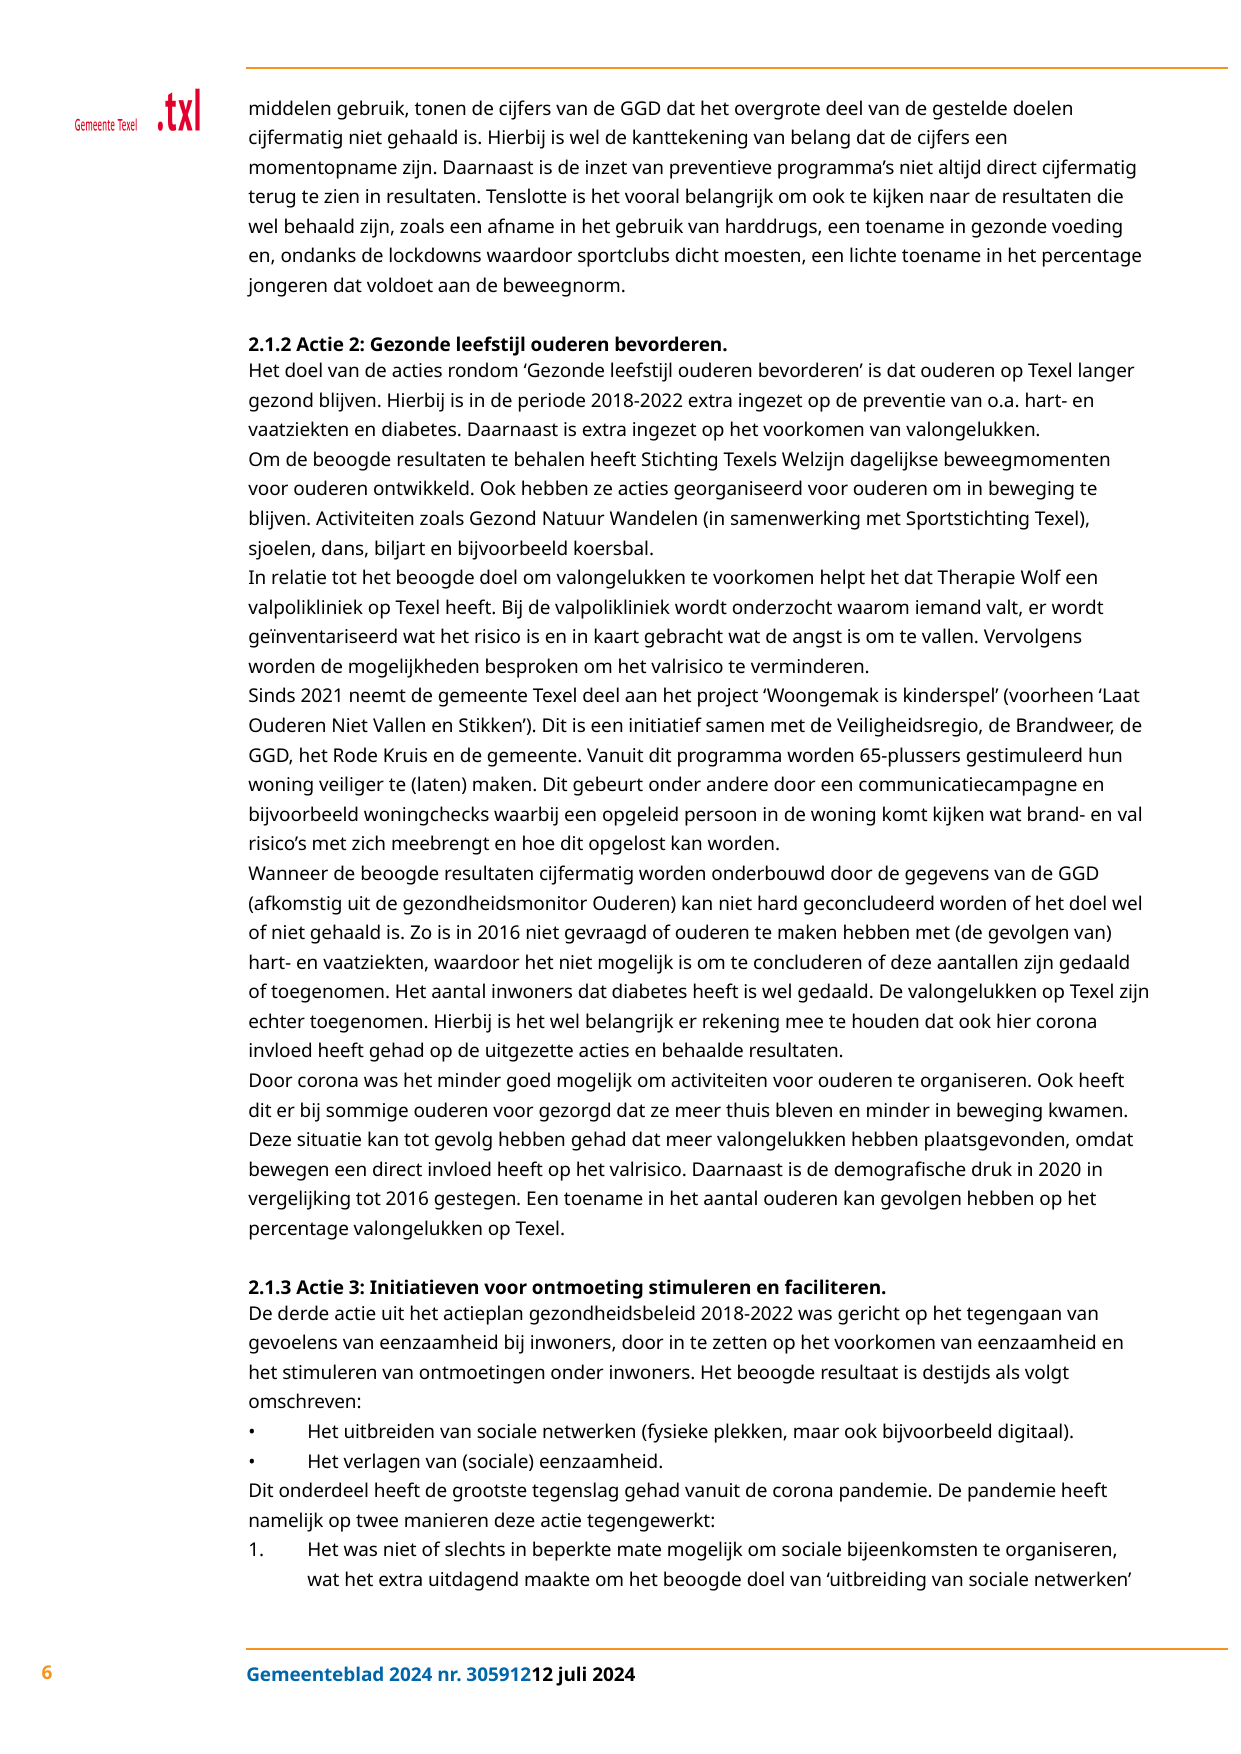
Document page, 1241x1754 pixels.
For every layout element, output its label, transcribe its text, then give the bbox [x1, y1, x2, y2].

list Het verlagen van (sociale) eenzaamheid. [248, 1448, 1152, 1474]
text Het doel van de acties rondom ‘Gezonde leefstijl ouderen bevorderen’ is dat ouderen op Texel langer gezond blijven. Hierbij is in de periode 2018-2022 extra ingezet op de preventie van o.a. hart- en vaatziekten en diabetes. Daarnaast is extra ingezet op het voorkomen van valongelukken. [248, 357, 1152, 442]
text Sinds 2021 neemt de gemeente Texel deel aan het project ‘Woongemak is kinderspel’ (voorheen ‘Laat Ouderen Niet Vallen en Stikken’). Dit is een initiatief samen met de Veiligheidsregio, de Brandweer, de GGD, het Rode Kruis en de gemeente. Vanuit dit programma worden 65-plussers gestimuleerd hun woning veiliger te (laten) maken. Dit gebeurt onder andere door een communicatiecampagne en bijvoorbeeld woningchecks waarbij een opgeleid persoon in de woning komt kijken wat brand- en val risico’s met zich meebrengt en hoe dit opgelost kan worden. [248, 683, 1152, 856]
text De derde actie uit het actieplan gezondheidsbeleid 2018-2022 was gericht op het tegengaan van gevoelens van eenzaamheid bij inwoners, door in te zetten op het voorkomen van eenzaamheid en het stimuleren van ontmoetingen onder inwoners. Het beoogde resultaat is destijds als volgt omschreven: [248, 1300, 1152, 1414]
text middelen gebruik, tonen de cijfers van de GGD dat het overgrote deel van de gestelde doelen cijfermatig niet gehaald is. Hierbij is wel de kanttekening van belang dat de cijfers een momentopname zijn. Daarnaast is de inzet van preventieve programma’s niet altijd direct cijfermatig terug te zien in resultaten. Tenslotte is het vooral belangrijk om ook te kijken naar de resultaten die wel behaald zijn, zoals een afname in het gebruik van harddrugs, een toename in gezonde voeding en, ondanks de lockdowns waardoor sportclubs dicht moesten, een lichte toename in het percentage jongeren dat voldoet aan de beweegnorm. [248, 95, 1152, 298]
picture [41, 47, 231, 172]
list Het uitbreiden van sociale netwerken (fysieke plekken, maar ook bijvoorbeeld digitaal). [248, 1418, 1152, 1444]
text 2.1.2 Actie 2: Gezonde leefstijl ouderen bevorderen. [248, 331, 1152, 357]
text Om de beoogde resultaten te behalen heeft Stichting Texels Welzijn dagelijkse beweegmomenten voor ouderen ontwikkeld. Ook hebben ze acties georganiseerd voor ouderen om in beweging te blijven. Activiteiten zoals Gezond Natuur Wandelen (in samenwerking met Sportstichting Texel), sjoelen, dans, biljart en bijvoorbeeld koersbal. [248, 446, 1152, 560]
text 2.1.3 Actie 3: Initiatieven voor ontmoeting stimuleren en faciliteren. [248, 1274, 1152, 1300]
text Door corona was het minder goed mogelijk om activiteiten voor ouderen te organiseren. Ook heeft dit er bij sommige ouderen voor gezorgd dat ze meer thuis bleven en minder in beweging kwamen. Deze situatie kan tot gevolg hebben gehad dat meer valongelukken hebben plaatsgevonden, omdat bewegen een direct invloed heeft op het valrisico. Daarnaast is de demografische druk in 2020 in vergelijking tot 2016 gestegen. Een toename in het aantal ouderen kan gevolgen hebben op het percentage valongelukken op Texel. [248, 1067, 1152, 1241]
list Het was niet of slechts in beperkte mate mogelijk om sociale bijeenkomsten te organiseren, wat het extra uitdagend maakte om het beoogde doel van ‘uitbreiding van sociale netwerken’ [248, 1537, 1152, 1592]
text Dit onderdeel heeft de grootste tegenslag gehad vanuit de corona pandemie. De pandemie heeft namelijk op twee manieren deze actie tegengewerkt: [248, 1477, 1152, 1533]
text In relatie tot het beoogde doel om valongelukken te voorkomen helpt het dat Therapie Wolf een valpolikliniek op Texel heeft. Bij de valpolikliniek wordt onderzocht waarom iemand valt, er wordt geïnventariseerd wat het risico is en in kaart gebracht wat de angst is om te vallen. Vervolgens worden de mogelijkheden besproken om het valrisico te verminderen. [248, 564, 1152, 679]
text Wanneer de beoogde resultaten cijfermatig worden onderbouwd door de gegevens van de GGD (afkomstig uit de gezondheidsmonitor Ouderen) kan niet hard geconcludeerd worden of het doel wel of niet gehaald is. Zo is in 2016 niet gevraagd of ouderen te maken hebben met (de gevolgen van) hart- en vaatziekten, waardoor het niet mogelijk is om te concluderen of deze aantallen zijn gedaald of toegenomen. Het aantal inwoners dat diabetes heeft is wel gedaald. De valongelukken op Texel zijn echter toegenomen. Hierbij is het wel belangrijk er rekening mee te houden dat ook hier corona invloed heeft gehad op de uitgezette acties en behaalde resultaten. [248, 860, 1152, 1063]
